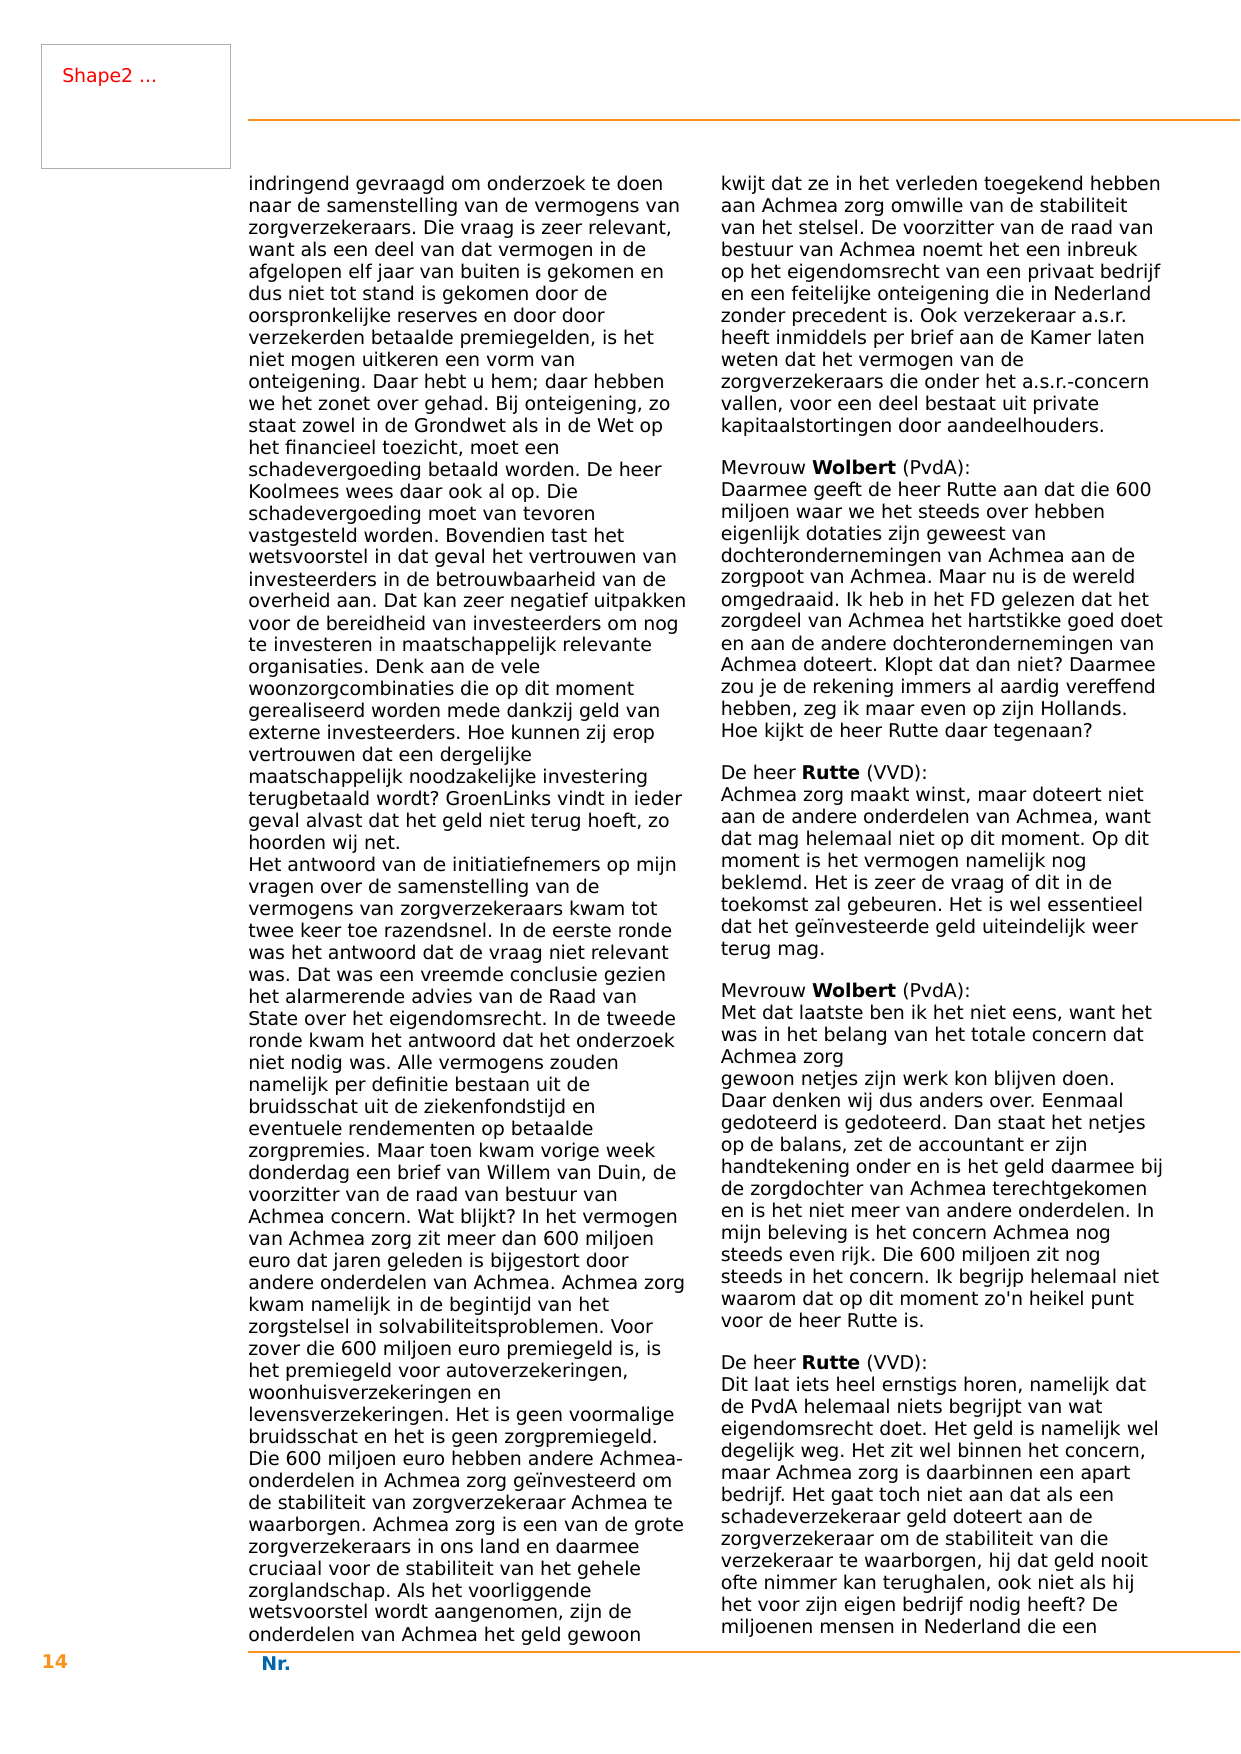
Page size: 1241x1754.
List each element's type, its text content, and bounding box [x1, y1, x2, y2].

text Mevrouw Wolbert (PvdA): [721, 457, 1163, 478]
text gewoon netjes zijn werk kon blijven doen. Daar denken wij dus anders over. Eenmaal gedoteerd is gedoteerd. Dan staat het netjes op de balans, zet de accountant er zijn handtekening onder en is het geld daarmee bij de zorgdochter van Achmea terechtgekomen en is het niet meer van andere onderdelen. In mijn beleving is het concern Achmea nog steeds even rijk. Die 600 miljoen zit nog steeds in het concern. Ik begrijp helemaal niet waarom dat op dit moment zo'n heikel punt voor de heer Rutte is. [721, 1068, 1163, 1332]
text Achmea zorg maakt winst, maar doteert niet aan de andere onderdelen van Achmea, want dat mag helemaal niet op dit moment. Op dit moment is het vermogen namelijk nog beklemd. Het is zeer de vraag of dit in de toekomst zal gebeuren. Het is wel essentieel dat het geïnvesteerde geld uiteindelijk weer terug mag. [721, 784, 1163, 960]
text Dit laat iets heel ernstigs horen, namelijk dat de PvdA helemaal niets begrijpt van wat eigendomsrecht doet. Het geld is namelijk wel degelijk weg. Het zit wel binnen het concern, maar Achmea zorg is daarbinnen een apart bedrijf. Het gaat toch niet aan dat als een schadeverzekeraar geld doteert aan de zorgverzekeraar om de stabiliteit van die verzekeraar te waarborgen, hij dat geld nooit ofte nimmer kan terughalen, ook niet als hij het voor zijn eigen bedrijf nodig heeft? De miljoenen mensen in Nederland die een [721, 1374, 1163, 1637]
text Met dat laatste ben ik het niet eens, want het was in het belang van het totale concern dat Achmea zorg [721, 1002, 1163, 1068]
text Daarmee geeft de heer Rutte aan dat die 600 miljoen waar we het steeds over hebben eigenlijk dotaties zijn geweest van dochterondernemingen van Achmea aan de zorgpoot van Achmea. Maar nu is de wereld omgedraaid. Ik heb in het FD gelezen dat het zorgdeel van Achmea het hartstikke goed doet en aan de andere dochterondernemingen van Achmea doteert. Klopt dat dan niet? Daarmee zou je de rekening immers al aardig vereffend hebben, zeg ik maar even op zijn Hollands. Hoe kijkt de heer Rutte daar tegenaan? [721, 478, 1163, 742]
text Mevrouw Wolbert (PvdA): [721, 980, 1163, 1002]
text De heer Rutte (VVD): [721, 1352, 1163, 1374]
text De heer Rutte (VVD): [721, 762, 1163, 784]
text indringend gevraagd om onderzoek te doen naar de samenstelling van de vermogens van zorgverzekeraars. Die vraag is zeer relevant, want als een deel van dat vermogen in de afgelopen elf jaar van buiten is gekomen en dus niet tot stand is gekomen door de oorspronkelijke reserves en door door verzekerden betaalde premiegelden, is het niet mogen uitkeren een vorm van onteigening. Daar hebt u hem; daar hebben we het zonet over gehad. Bij onteigening, zo staat zowel in de Grondwet als in de Wet op het financieel toezicht, moet een schadevergoeding betaald worden. De heer Koolmees wees daar ook al op. Die schadevergoeding moet van tevoren vastgesteld worden. Bovendien tast het wetsvoorstel in dat geval het vertrouwen van investeerders in de betrouwbaarheid van de overheid aan. Dat kan zeer negatief uitpakken voor de bereidheid van investeerders om nog te investeren in maatschappelijk relevante organisaties. Denk aan de vele woonzorgcombinaties die op dit moment gerealiseerd worden mede dankzij geld van externe investeerders. Hoe kunnen zij erop vertrouwen dat een dergelijke maatschappelijk noodzakelijke investering terugbetaald wordt? GroenLinks vindt in ieder geval alvast dat het geld niet terug hoeft, zo hoorden wij net. [248, 173, 691, 854]
text Het antwoord van de initiatiefnemers op mijn vragen over de samenstelling van de vermogens van zorgverzekeraars kwam tot twee keer toe razendsnel. In de eerste ronde was het antwoord dat de vraag niet relevant was. Dat was een vreemde conclusie gezien het alarmerende advies van de Raad van State over het eigendomsrecht. In de tweede ronde kwam het antwoord dat het onderzoek niet nodig was. Alle vermogens zouden namelijk per definitie bestaan uit de bruidsschat uit de ziekenfondstijd en eventuele rendementen op betaalde zorgpremies. Maar toen kwam vorige week donderdag een brief van Willem van Duin, de voorzitter van de raad van bestuur van Achmea concern. Wat blijkt? In het vermogen van Achmea zorg zit meer dan 600 miljoen euro dat jaren geleden is bijgestort door andere onderdelen van Achmea. Achmea zorg kwam namelijk in de begintijd van het zorgstelsel in solvabiliteitsproblemen. Voor zover die 600 miljoen euro premiegeld is, is het premiegeld voor autoverzekeringen, woonhuisverzekeringen en levensverzekeringen. Het is geen voormalige bruidsschat en het is geen zorgpremiegeld. Die 600 miljoen euro hebben andere Achmea-onderdelen in Achmea zorg geïnvesteerd om de stabiliteit van zorgverzekeraar Achmea te waarborgen. Achmea zorg is een van de grote zorgverzekeraars in ons land en daarmee cruciaal voor de stabiliteit van het gehele zorglandschap. Als het voorliggende wetsvoorstel wordt aangenomen, zijn de onderdelen van Achmea het geld gewoon [248, 854, 691, 1645]
text kwijt dat ze in het verleden toegekend hebben aan Achmea zorg omwille van de stabiliteit van het stelsel. De voorzitter van de raad van bestuur van Achmea noemt het een inbreuk op het eigendomsrecht van een privaat bedrijf en een feitelijke onteigening die in Nederland zonder precedent is. Ook verzekeraar a.s.r. heeft inmiddels per brief aan de Kamer laten weten dat het vermogen van de zorgverzekeraars die onder het a.s.r.-concern vallen, voor een deel bestaat uit private kapitaalstortingen door aandeelhouders. [721, 173, 1163, 437]
